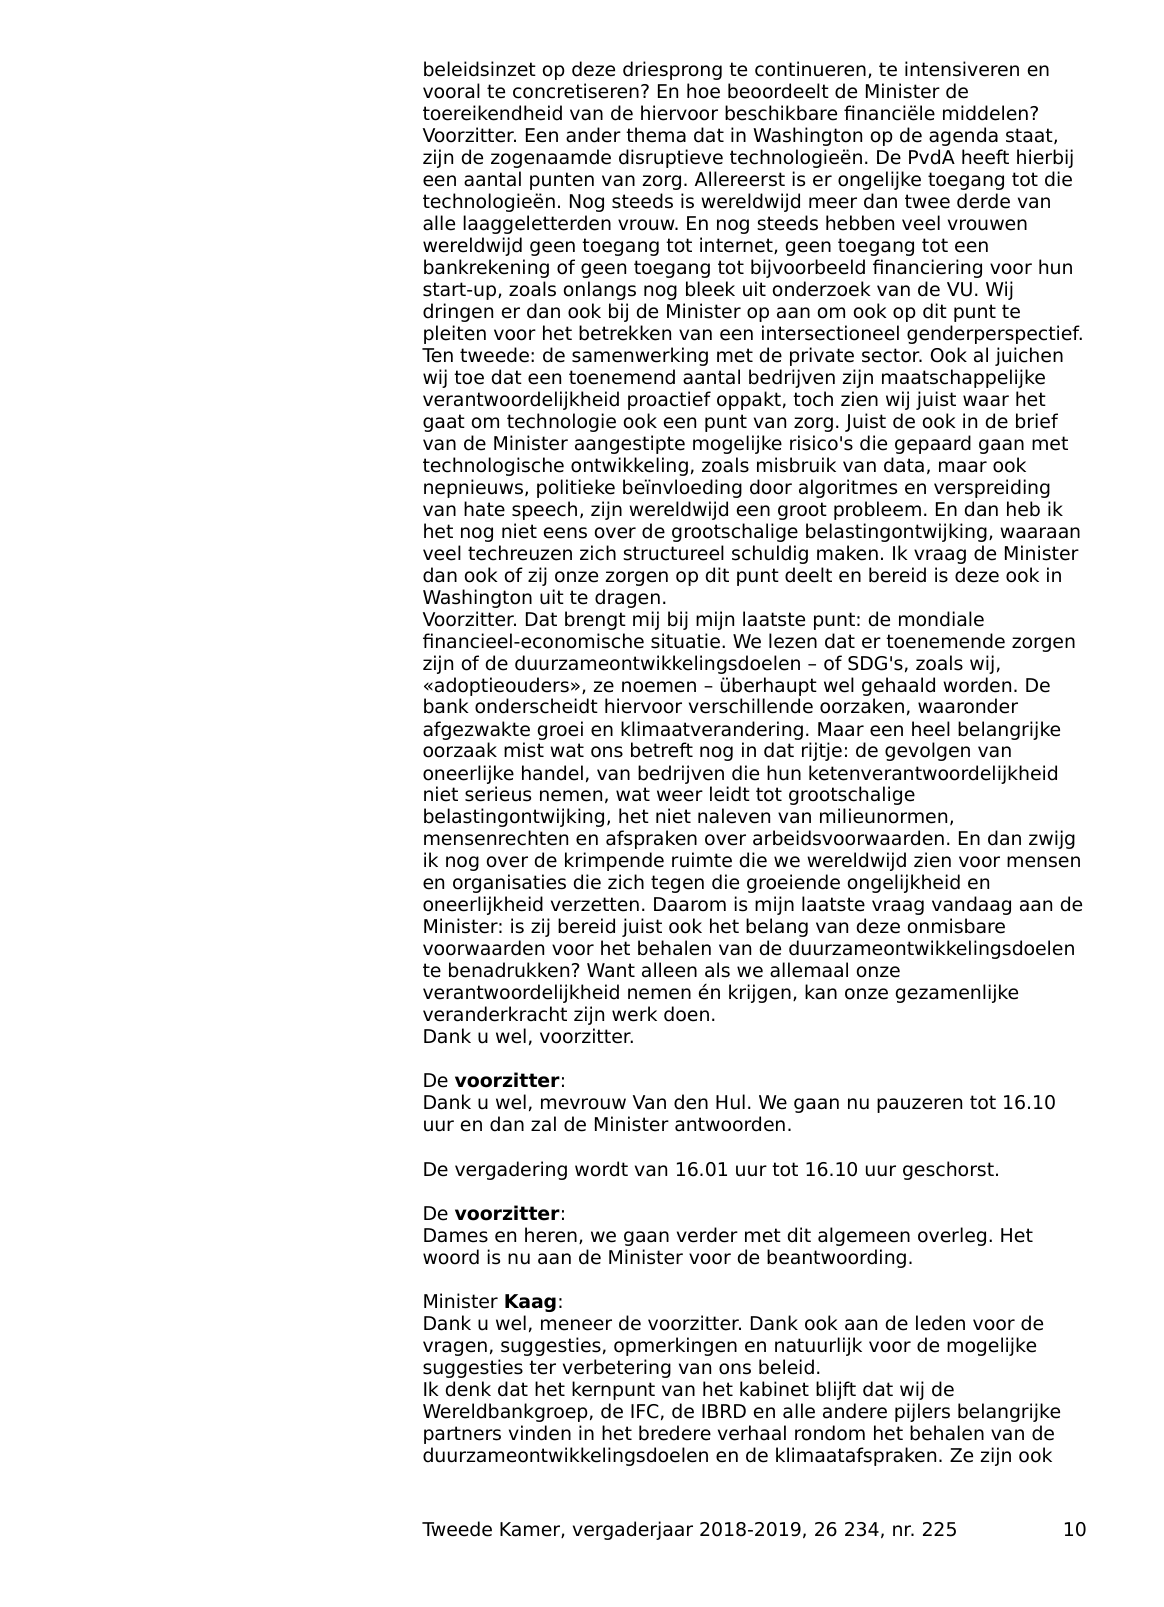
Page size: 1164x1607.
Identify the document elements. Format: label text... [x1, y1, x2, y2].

text Ik denk dat het kernpunt van het kabinet blijft dat wij de Wereldbankgroep, de IFC, de IBRD en alle andere pijlers belangrijke partners vinden in het bredere verhaal rondom het behalen van de duurzameontwikkelingsdoelen en de klimaatafspraken. Ze zijn ook [422, 1379, 1087, 1467]
text De voorzitter: [422, 1203, 1087, 1224]
text Voorzitter. Dat brengt mij bij mijn laatste punt: de mondiale financieel-economische situatie. We lezen dat er toenemende zorgen zijn of de duurzameontwikkelingsdoelen – of SDG's, zoals wij, «adoptieouders», ze noemen – überhaupt wel gehaald worden. De bank onderscheidt hiervoor verschillende oorzaken, waaronder afgezwakte groei en klimaatverandering. Maar een heel belangrijke oorzaak mist wat ons betreft nog in dat rijtje: de gevolgen van oneerlijke handel, van bedrijven die hun ketenverantwoordelijkheid niet serieus nemen, wat weer leidt tot grootschalige belastingontwijking, het niet naleven van milieunormen, mensenrechten en afspraken over arbeidsvoorwaarden. En dan zwijg ik nog over de krimpende ruimte die we wereldwijd zien voor mensen en organisaties die zich tegen die groeiende ongelijkheid en oneerlijkheid verzetten. Daarom is mijn laatste vraag vandaag aan de Minister: is zij bereid juist ook het belang van deze onmisbare voorwaarden voor het behalen van de duurzameontwikkelingsdoelen te benadrukken? Want alleen als we allemaal onze verantwoordelijkheid nemen én krijgen, kan onze gezamenlijke veranderkracht zijn werk doen. [422, 608, 1087, 1026]
text beleidsinzet op deze driesprong te continueren, te intensiveren en vooral te concretiseren? En hoe beoordeelt de Minister de toereikendheid van de hiervoor beschikbare financiële middelen? [422, 59, 1087, 125]
text Dank u wel, voorzitter. [422, 1026, 1087, 1048]
text Minister Kaag: [422, 1291, 1087, 1313]
text Voorzitter. Een ander thema dat in Washington op de agenda staat, zijn de zogenaamde disruptieve technologieën. De PvdA heeft hierbij een aantal punten van zorg. Allereerst is er ongelijke toegang tot die technologieën. Nog steeds is wereldwijd meer dan twee derde van alle laaggeletterden vrouw. En nog steeds hebben veel vrouwen wereldwijd geen toegang tot internet, geen toegang tot een bankrekening of geen toegang tot bijvoorbeeld financiering voor hun start-up, zoals onlangs nog bleek uit onderzoek van de VU. Wij dringen er dan ook bij de Minister op aan om ook op dit punt te pleiten voor het betrekken van een intersectioneel genderperspectief. [422, 125, 1087, 345]
text Dames en heren, we gaan verder met dit algemeen overleg. Het woord is nu aan de Minister voor de beantwoording. [422, 1224, 1087, 1268]
text Ten tweede: de samenwerking met de private sector. Ook al juichen wij toe dat een toenemend aantal bedrijven zijn maatschappelijke verantwoordelijkheid proactief oppakt, toch zien wij juist waar het gaat om technologie ook een punt van zorg. Juist de ook in de brief van de Minister aangestipte mogelijke risico's die gepaard gaan met technologische ontwikkeling, zoals misbruik van data, maar ook nepnieuws, politieke beïnvloeding door algoritmes en verspreiding van hate speech, zijn wereldwijd een groot probleem. En dan heb ik het nog niet eens over de grootschalige belastingontwijking, waaraan veel techreuzen zich structureel schuldig maken. Ik vraag de Minister dan ook of zij onze zorgen op dit punt deelt en bereid is deze ook in Washington uit te dragen. [422, 345, 1087, 608]
text De vergadering wordt van 16.01 uur tot 16.10 uur geschorst. [422, 1158, 1087, 1180]
text De voorzitter: [422, 1070, 1087, 1092]
text Dank u wel, meneer de voorzitter. Dank ook aan de leden voor de vragen, suggesties, opmerkingen en natuurlijk voor de mogelijke suggesties ter verbetering van ons beleid. [422, 1313, 1087, 1379]
text Dank u wel, mevrouw Van den Hul. We gaan nu pauzeren tot 16.10 uur en dan zal de Minister antwoorden. [422, 1092, 1087, 1136]
